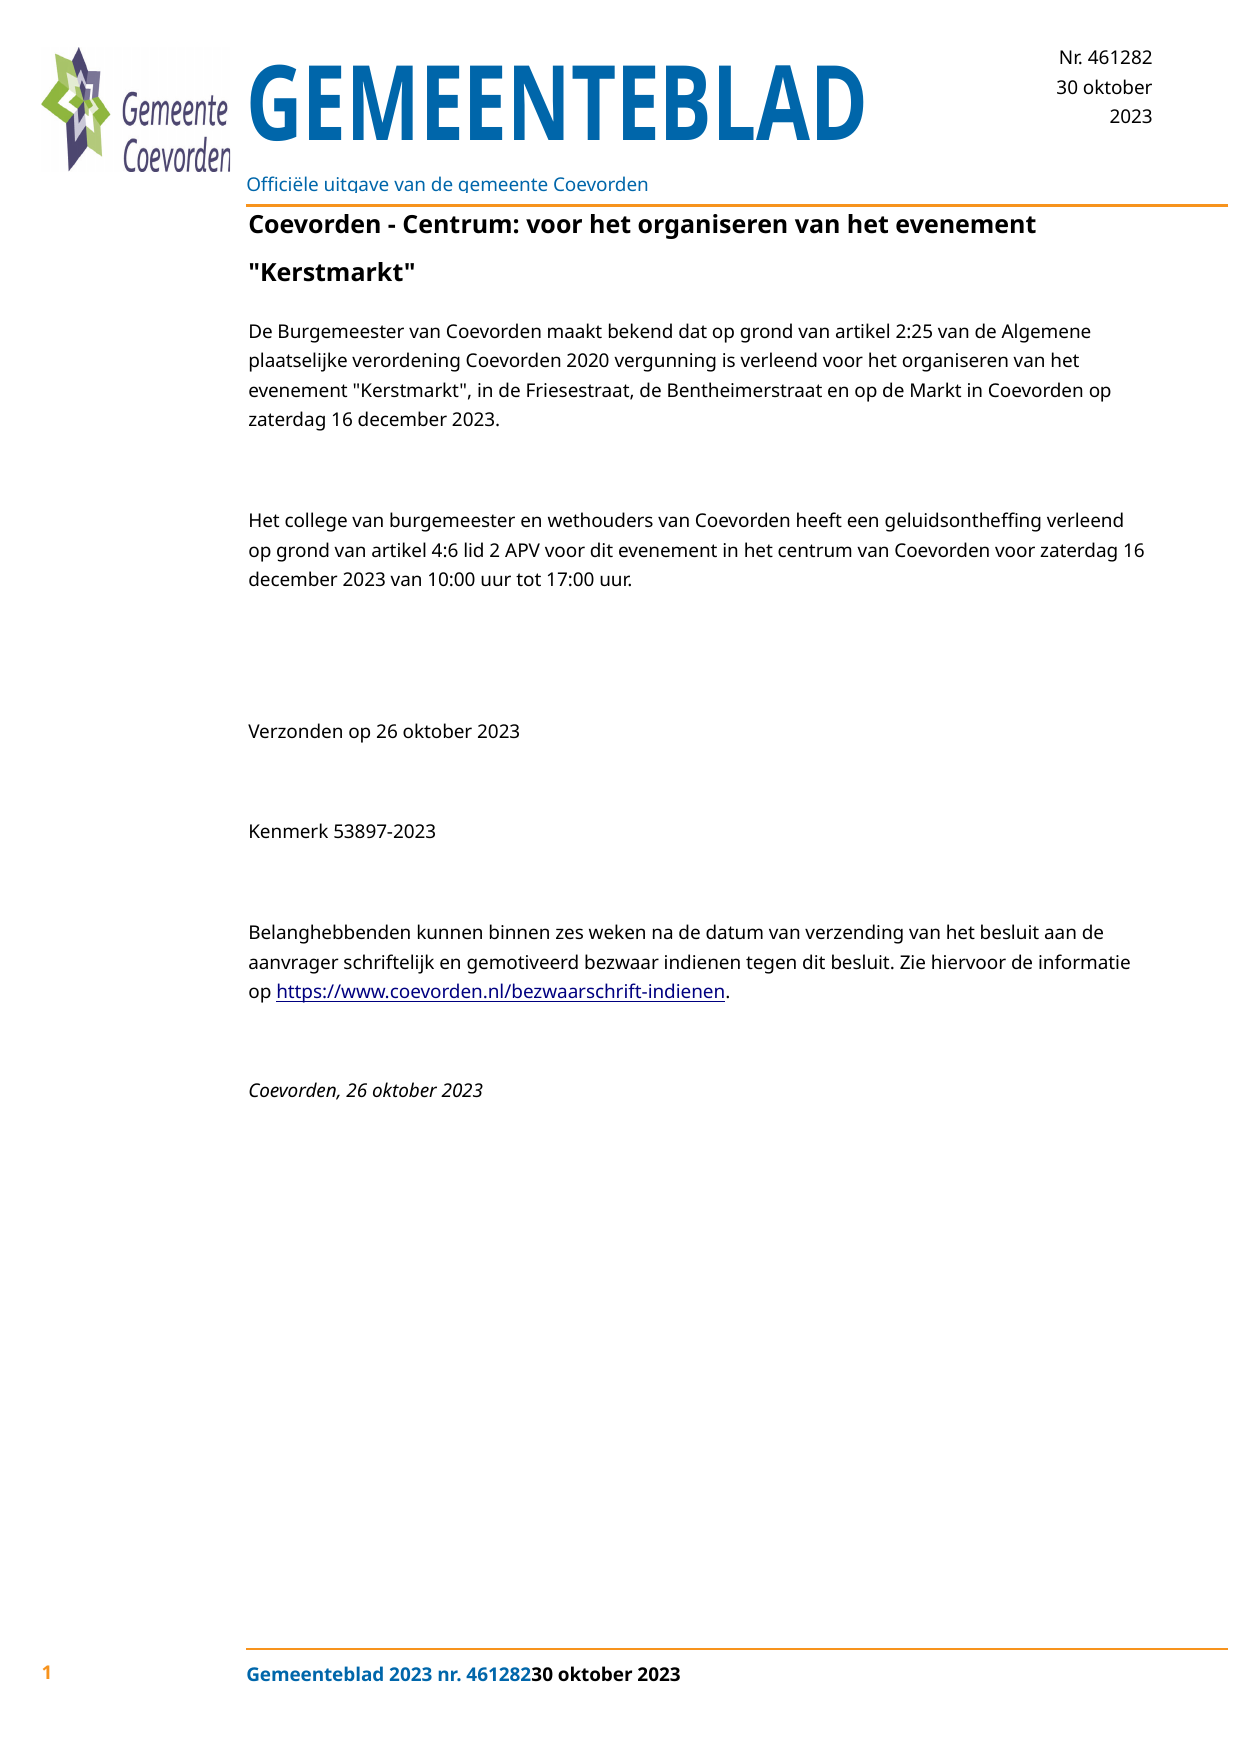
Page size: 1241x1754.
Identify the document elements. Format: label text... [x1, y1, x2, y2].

text Kenmerk 53897-2023 [248, 819, 1152, 844]
text Verzonden op 26 oktober 2023 [248, 718, 1152, 744]
text Coevorden - Centrum: voor het organiseren van het evenement "Kerstmarkt" [248, 207, 1152, 288]
text Belanghebbenden kunnen binnen zes weken na de datum van verzending van het besluit aan de aanvrager schriftelijk en gemotiveerd bezwaar indienen tegen dit besluit. Zie hiervoor de informatie op https://www.coevorden.nl/bezwaarschrift-indienen. [248, 919, 1152, 1004]
text Het college van burgemeester en wethouders van Coevorden heeft een geluidsontheffing verleend op grond van artikel 4:6 lid 2 APV voor dit evenement in het centrum van Coevorden voor zaterdag 16 december 2023 van 10:00 uur tot 17:00 uur. [248, 507, 1152, 592]
text Coevorden, 26 oktober 2023 [248, 1077, 1152, 1103]
text De Burgemeester van Coevorden maakt bekend dat op grond van artikel 2:25 van de Algemene plaatselijke verordening Coevorden 2020 vergunning is verleend voor het organiseren van het evenement "Kerstmarkt", in de Friesestraat, de Bentheimerstraat en op de Markt in Coevorden op zaterdag 16 december 2023. [248, 318, 1152, 432]
picture [41, 47, 231, 172]
